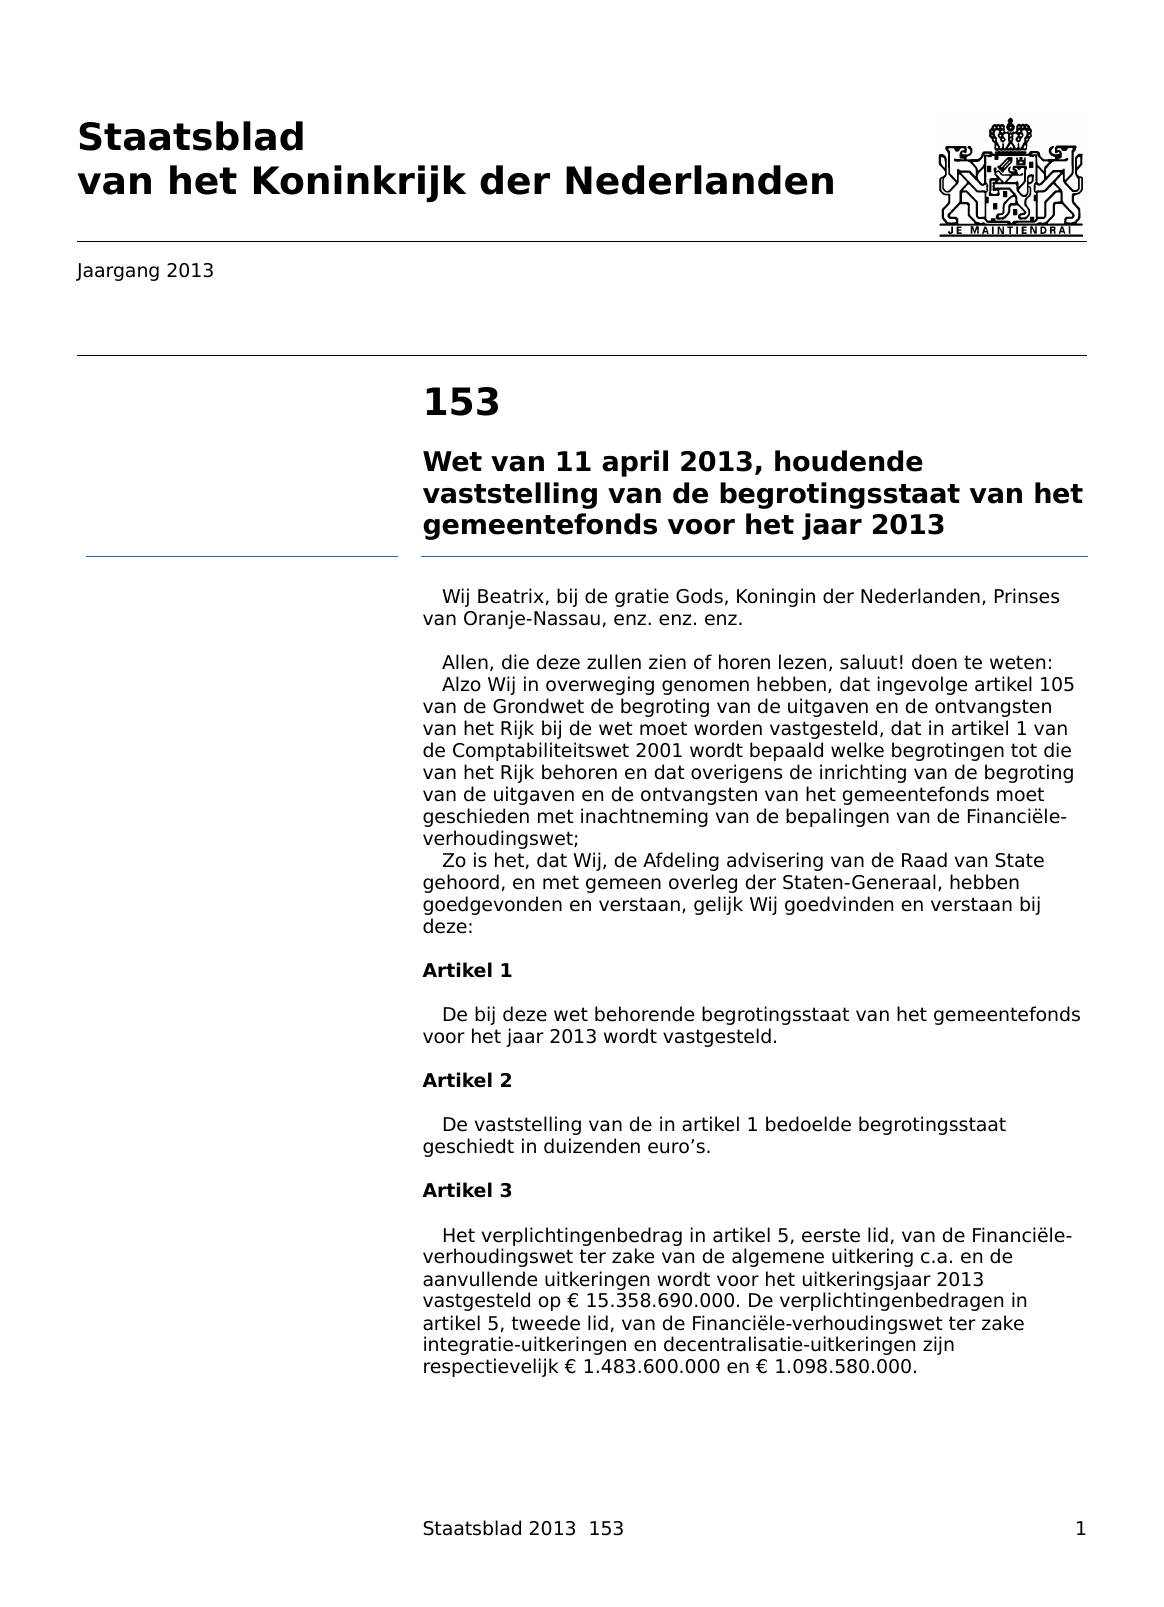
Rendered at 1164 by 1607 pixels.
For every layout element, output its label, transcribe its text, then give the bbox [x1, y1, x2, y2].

table_header Staatsblad van het Koninkrijk der Nederlanden [77, 100, 886, 241]
text Wij Beatrix, bij de gratie Gods, Koningin der Nederlanden, Prinses van Oranje-Nassau, enz. enz. enz. [422, 586, 1087, 629]
picture [936, 115, 1087, 240]
subtitle Artikel 2 [422, 1070, 1087, 1092]
text De vaststelling van de in artikel 1 bedoelde begrotingsstaat geschiedt in duizenden euro’s. [422, 1114, 1087, 1158]
table_cell Jaargang 2013 [77, 242, 1087, 355]
subtitle Artikel 3 [422, 1180, 1087, 1202]
text Het verplichtingenbedrag in artikel 5, eerste lid, van de Financiële-verhoudingswet ter zake van de algemene uitkering c.a. en de aanvullende uitkeringen wordt voor het uitkeringsjaar 2013 vastgesteld op € 15.358.690.000. De verplichtingenbedragen in artikel 5, tweede lid, van de Financiële-verhoudingswet ter zake integratie-uitkeringen en decentralisatie-uitkeringen zijn respectievelijk € 1.483.600.000 en € 1.098.580.000. [422, 1224, 1087, 1378]
subtitle Artikel 1 [422, 960, 1087, 982]
text Allen, die deze zullen zien of horen lezen, saluut! doen te weten: [422, 652, 1087, 674]
text Wet van 11 april 2013, houdende vaststelling van de begrotingsstaat van het gemeentefonds voor het jaar 2013 [422, 447, 1087, 541]
text Alzo Wij in overweging genomen hebben, dat ingevolge artikel 105 van de Grondwet de begroting van de uitgaven en de ontvangsten van het Rijk bij de wet moet worden vastgesteld, dat in artikel 1 van de Comptabiliteitswet 2001 wordt bepaald welke begrotingen tot die van het Rijk behoren en dat overigens de inrichting van de begroting van de uitgaven en de ontvangsten van het gemeentefonds moet geschieden met inachtneming van de bepalingen van de Financiële-verhoudingswet; [422, 674, 1087, 849]
subtitle 153 [422, 381, 1087, 424]
table_header [886, 100, 1087, 241]
text Zo is het, dat Wij, de Afdeling advisering van de Raad van State gehoord, en met gemeen overleg der Staten-Generaal, hebben goedgevonden en verstaan, gelijk Wij goedvinden en verstaan bij deze: [422, 849, 1087, 937]
text De bij deze wet behorende begrotingsstaat van het gemeentefonds voor het jaar 2013 wordt vastgesteld. [422, 1004, 1087, 1048]
